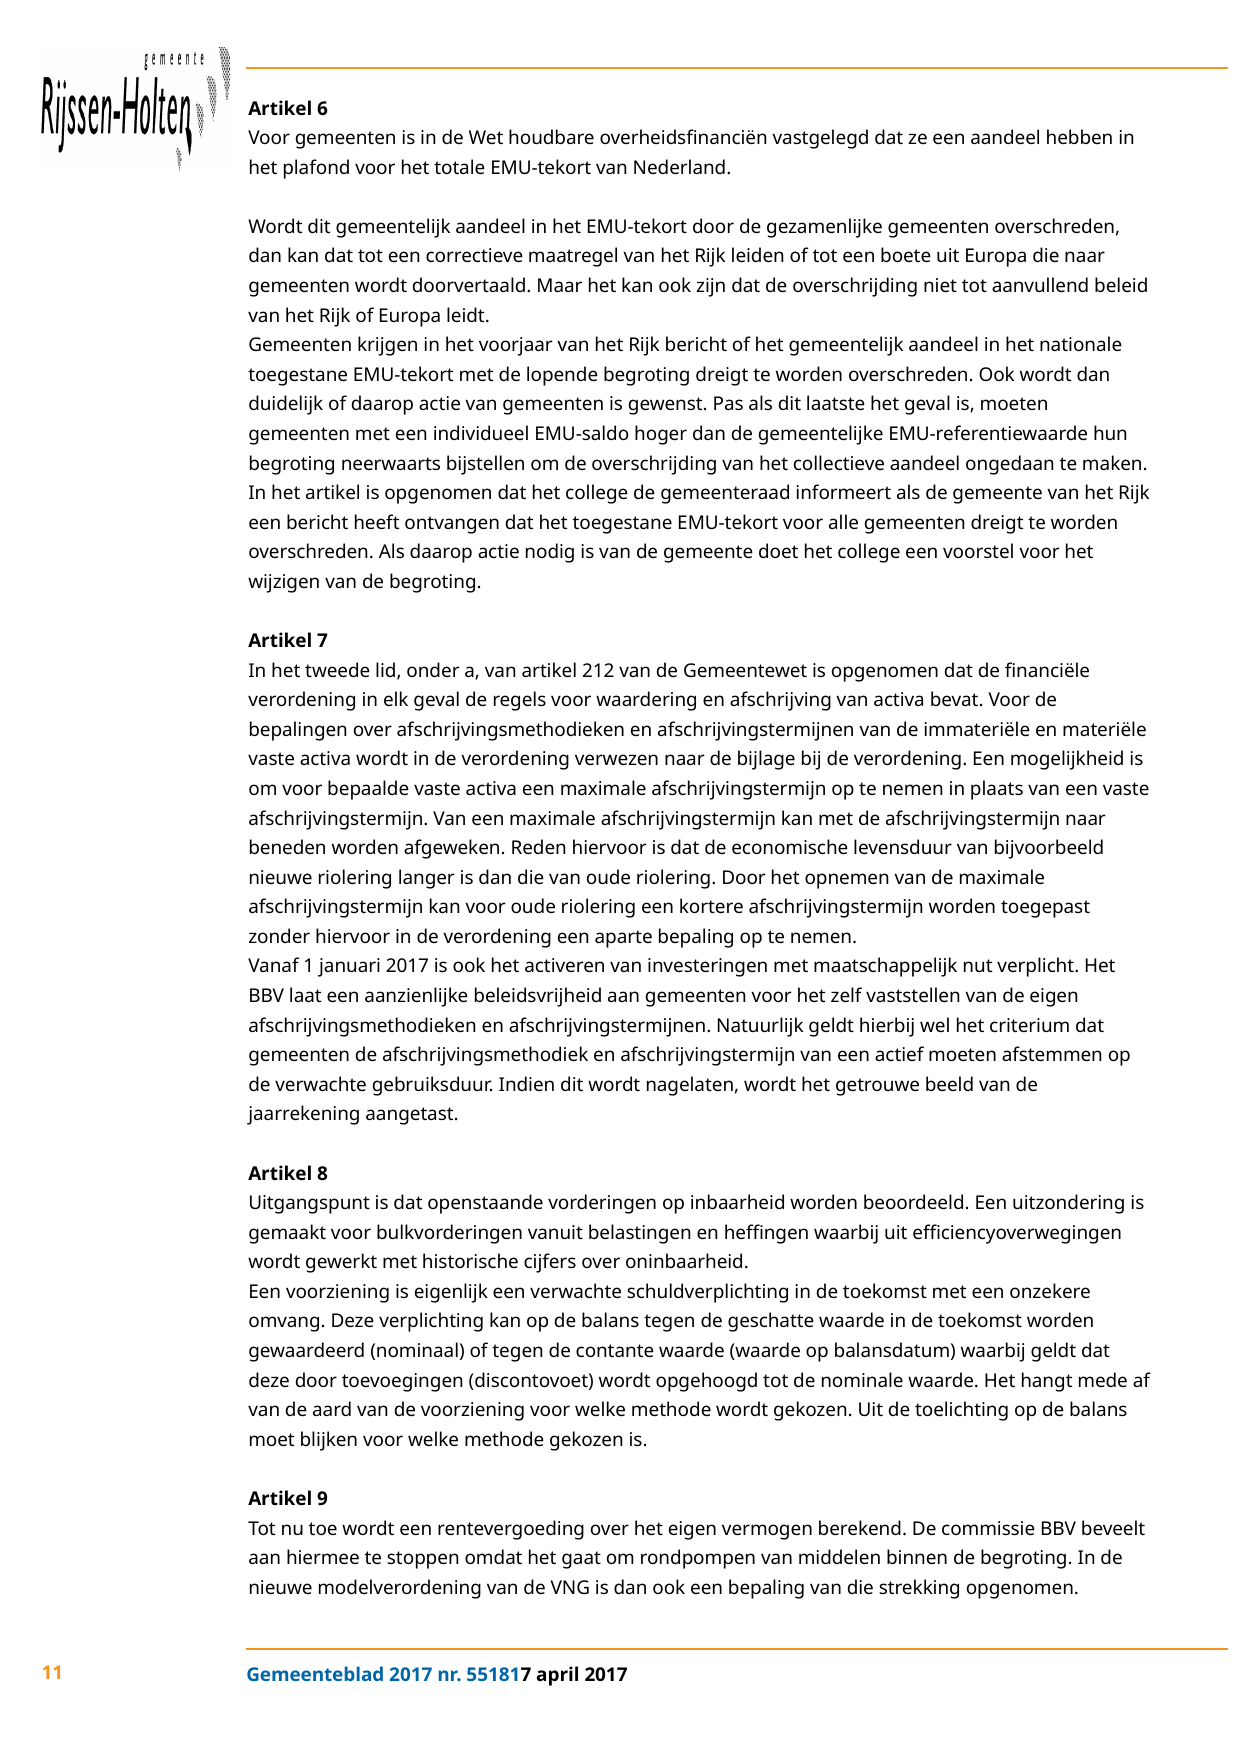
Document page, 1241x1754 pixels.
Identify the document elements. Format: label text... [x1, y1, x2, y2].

picture [41, 47, 231, 172]
text In het artikel is opgenomen dat het college de gemeenteraad informeert als de gemeente van het Rijk een bericht heeft ontvangen dat het toegestane EMU-tekort voor alle gemeenten dreigt te worden overschreden. Als daarop actie nodig is van de gemeente doet het college een voorstel voor het wijzigen van de begroting. [248, 479, 1152, 594]
text Artikel 6 [248, 95, 1152, 121]
text Artikel 7 [248, 627, 1152, 653]
text Vanaf 1 januari 2017 is ook het activeren van investeringen met maatschappelijk nut verplicht. Het BBV laat een aanzienlijke beleidsvrijheid aan gemeenten voor het zelf vaststellen van de eigen afschrijvingsmethodieken en afschrijvingstermijnen. Natuurlijk geldt hierbij wel het criterium dat gemeenten de afschrijvingsmethodiek en afschrijvingstermijn van een actief moeten afstemmen op de verwachte gebruiksduur. Indien dit wordt nagelaten, wordt het getrouwe beeld van de jaarrekening aangetast. [248, 953, 1152, 1126]
text Artikel 9 [248, 1485, 1152, 1511]
text Voor gemeenten is in de Wet houdbare overheidsfinanciën vastgelegd dat ze een aandeel hebben in het plafond voor het totale EMU-tekort van Nederland. [248, 124, 1152, 180]
text Tot nu toe wordt een rentevergoeding over het eigen vermogen berekend. De commissie BBV beveelt aan hiermee te stoppen omdat het gaat om rondpompen van middelen binnen de begroting. In de nieuwe modelverordening van de VNG is dan ook een bepaling van die strekking opgenomen. [248, 1515, 1152, 1600]
text Gemeenten krijgen in het voorjaar van het Rijk bericht of het gemeentelijk aandeel in het nationale toegestane EMU-tekort met de lopende begroting dreigt te worden overschreden. Ook wordt dan duidelijk of daarop actie van gemeenten is gewenst. Pas als dit laatste het geval is, moeten gemeenten met een individueel EMU-saldo hoger dan de gemeentelijke EMU-referentiewaarde hun begroting neerwaarts bijstellen om de overschrijding van het collectieve aandeel ongedaan te maken. [248, 331, 1152, 476]
text Wordt dit gemeentelijk aandeel in het EMU-tekort door de gezamenlijke gemeenten overschreden, dan kan dat tot een correctieve maatregel van het Rijk leiden of tot een boete uit Europa die naar gemeenten wordt doorvertaald. Maar het kan ook zijn dat de overschrijding niet tot aanvullend beleid van het Rijk of Europa leidt. [248, 213, 1152, 328]
text In het tweede lid, onder a, van artikel 212 van de Gemeentewet is opgenomen dat de financiële verordening in elk geval de regels voor waardering en afschrijving van activa bevat. Voor de bepalingen over afschrijvingsmethodieken en afschrijvingstermijnen van de immateriële en materiële vaste activa wordt in de verordening verwezen naar de bijlage bij de verordening. Een mogelijkheid is om voor bepaalde vaste activa een maximale afschrijvingstermijn op te nemen in plaats van een vaste afschrijvingstermijn. Van een maximale afschrijvingstermijn kan met de afschrijvingstermijn naar beneden worden afgeweken. Reden hiervoor is dat de economische levensduur van bijvoorbeeld nieuwe riolering langer is dan die van oude riolering. Door het opnemen van de maximale afschrijvingstermijn kan voor oude riolering een kortere afschrijvingstermijn worden toegepast zonder hiervoor in de verordening een aparte bepaling op te nemen. [248, 657, 1152, 949]
text Artikel 8 [248, 1160, 1152, 1186]
text Een voorziening is eigenlijk een verwachte schuldverplichting in de toekomst met een onzekere omvang. Deze verplichting kan op de balans tegen de geschatte waarde in de toekomst worden gewaardeerd (nominaal) of tegen de contante waarde (waarde op balansdatum) waarbij geldt dat deze door toevoegingen (discontovoet) wordt opgehoogd tot de nominale waarde. Het hangt mede af van de aard van de voorziening voor welke methode wordt gekozen. Uit de toelichting op de balans moet blijken voor welke methode gekozen is. [248, 1278, 1152, 1452]
text Uitgangspunt is dat openstaande vorderingen op inbaarheid worden beoordeeld. Een uitzondering is gemaakt voor bulkvorderingen vanuit belastingen en heffingen waarbij uit efficiencyoverwegingen wordt gewerkt met historische cijfers over oninbaarheid. [248, 1189, 1152, 1274]
